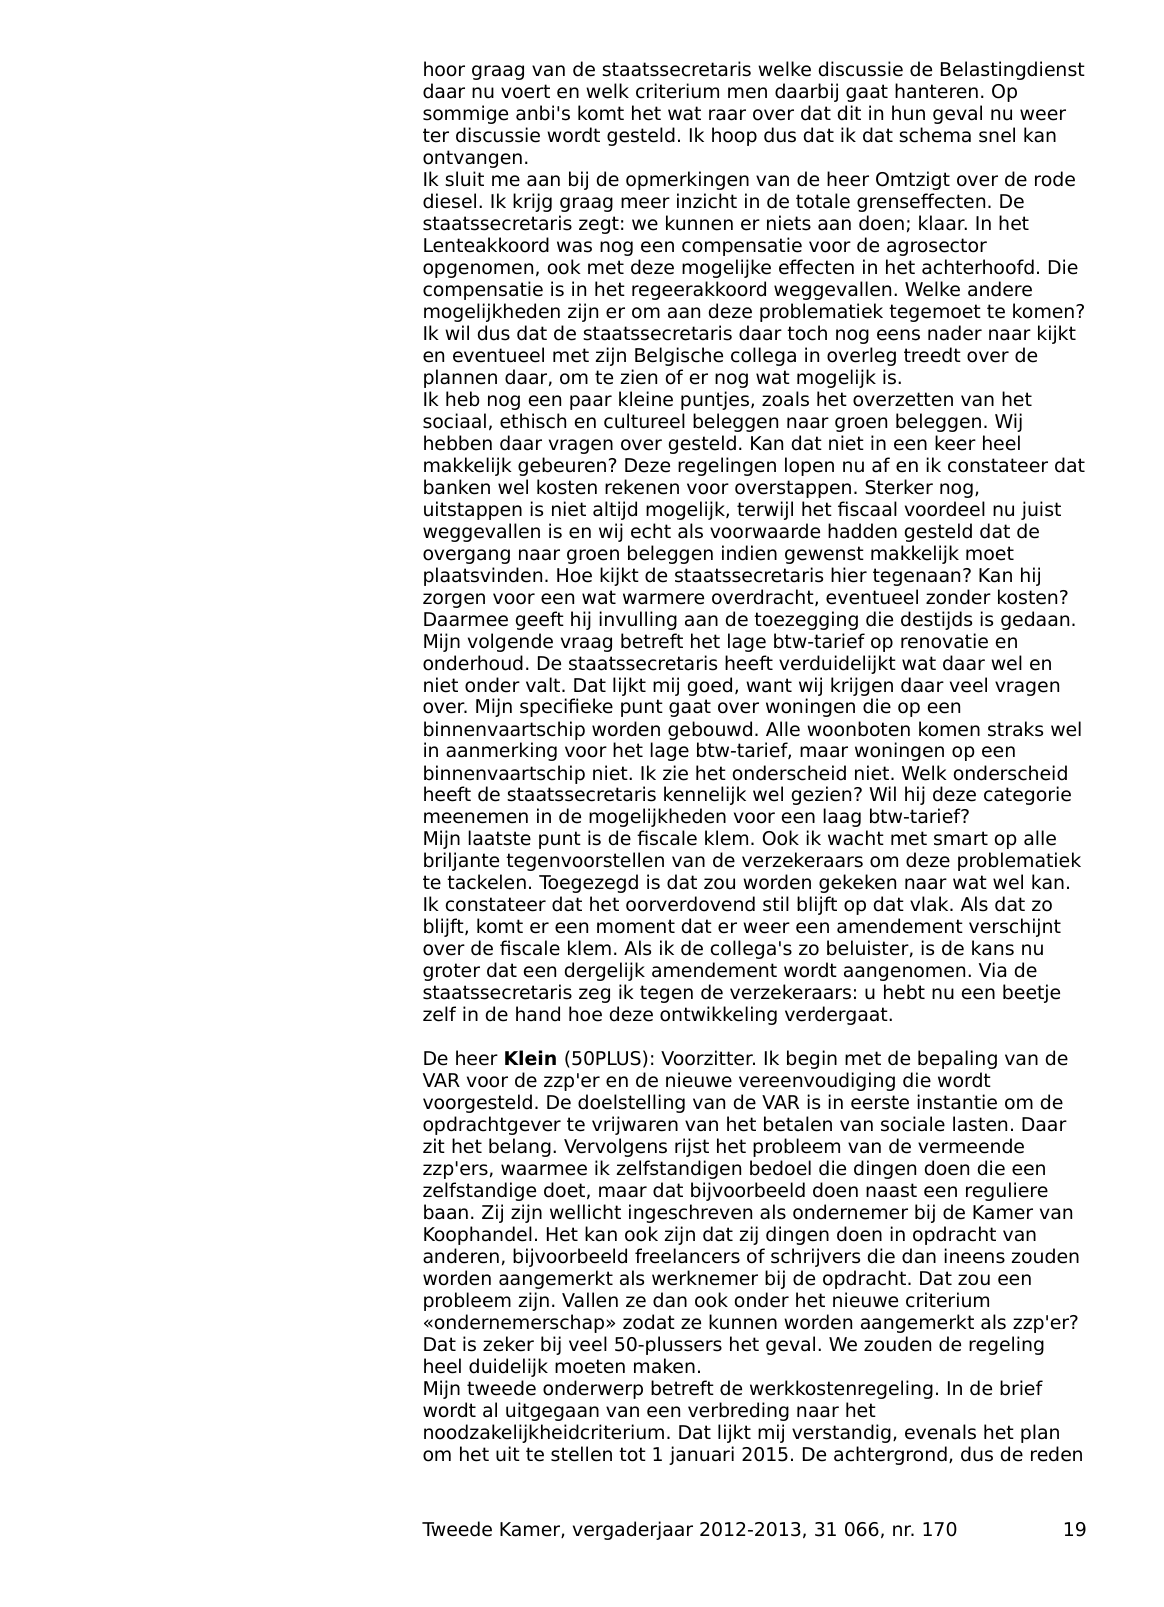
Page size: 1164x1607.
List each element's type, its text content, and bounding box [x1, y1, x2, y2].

text De heer Klein (50PLUS): Voorzitter. Ik begin met de bepaling van de VAR voor de zzp'er en de nieuwe vereenvoudiging die wordt voorgesteld. De doelstelling van de VAR is in eerste instantie om de opdrachtgever te vrijwaren van het betalen van sociale lasten. Daar zit het belang. Vervolgens rijst het probleem van de vermeende zzp'ers, waarmee ik zelfstandigen bedoel die dingen doen die een zelfstandige doet, maar dat bijvoorbeeld doen naast een reguliere baan. Zij zijn wellicht ingeschreven als ondernemer bij de Kamer van Koophandel. Het kan ook zijn dat zij dingen doen in opdracht van anderen, bijvoorbeeld freelancers of schrijvers die dan ineens zouden worden aangemerkt als werknemer bij de opdracht. Dat zou een probleem zijn. Vallen ze dan ook onder het nieuwe criterium «ondernemerschap» zodat ze kunnen worden aangemerkt als zzp'er? Dat is zeker bij veel 50-plussers het geval. We zouden de regeling heel duidelijk moeten maken. [422, 1048, 1087, 1378]
text Mijn laatste punt is de fiscale klem. Ook ik wacht met smart op alle briljante tegenvoorstellen van de verzekeraars om deze problematiek te tackelen. Toegezegd is dat zou worden gekeken naar wat wel kan. Ik constateer dat het oorverdovend stil blijft op dat vlak. Als dat zo blijft, komt er een moment dat er weer een amendement verschijnt over de fiscale klem. Als ik de collega's zo beluister, is de kans nu groter dat een dergelijk amendement wordt aangenomen. Via de staatssecretaris zeg ik tegen de verzekeraars: u hebt nu een beetje zelf in de hand hoe deze ontwikkeling verdergaat. [422, 828, 1087, 1026]
text Ik heb nog een paar kleine puntjes, zoals het overzetten van het sociaal, ethisch en cultureel beleggen naar groen beleggen. Wij hebben daar vragen over gesteld. Kan dat niet in een keer heel makkelijk gebeuren? Deze regelingen lopen nu af en ik constateer dat banken wel kosten rekenen voor overstappen. Sterker nog, uitstappen is niet altijd mogelijk, terwijl het fiscaal voordeel nu juist weggevallen is en wij echt als voorwaarde hadden gesteld dat de overgang naar groen beleggen indien gewenst makkelijk moet plaatsvinden. Hoe kijkt de staatssecretaris hier tegenaan? Kan hij zorgen voor een wat warmere overdracht, eventueel zonder kosten? Daarmee geeft hij invulling aan de toezegging die destijds is gedaan. [422, 389, 1087, 631]
text Mijn volgende vraag betreft het lage btw-tarief op renovatie en onderhoud. De staatssecretaris heeft verduidelijkt wat daar wel en niet onder valt. Dat lijkt mij goed, want wij krijgen daar veel vragen over. Mijn specifieke punt gaat over woningen die op een binnenvaartschip worden gebouwd. Alle woonboten komen straks wel in aanmerking voor het lage btw-tarief, maar woningen op een binnenvaartschip niet. Ik zie het onderscheid niet. Welk onderscheid heeft de staatssecretaris kennelijk wel gezien? Wil hij deze categorie meenemen in de mogelijkheden voor een laag btw-tarief? [422, 631, 1087, 828]
text Mijn tweede onderwerp betreft de werkkostenregeling. In de brief wordt al uitgegaan van een verbreding naar het noodzakelijkheidcriterium. Dat lijkt mij verstandig, evenals het plan om het uit te stellen tot 1 januari 2015. De achtergrond, dus de reden [422, 1378, 1087, 1466]
text Ik sluit me aan bij de opmerkingen van de heer Omtzigt over de rode diesel. Ik krijg graag meer inzicht in de totale grenseffecten. De staatssecretaris zegt: we kunnen er niets aan doen; klaar. In het Lenteakkoord was nog een compensatie voor de agrosector opgenomen, ook met deze mogelijke effecten in het achterhoofd. Die compensatie is in het regeerakkoord weggevallen. Welke andere mogelijkheden zijn er om aan deze problematiek tegemoet te komen? Ik wil dus dat de staatssecretaris daar toch nog eens nader naar kijkt en eventueel met zijn Belgische collega in overleg treedt over de plannen daar, om te zien of er nog wat mogelijk is. [422, 169, 1087, 389]
text hoor graag van de staatssecretaris welke discussie de Belastingdienst daar nu voert en welk criterium men daarbij gaat hanteren. Op sommige anbi's komt het wat raar over dat dit in hun geval nu weer ter discussie wordt gesteld. Ik hoop dus dat ik dat schema snel kan ontvangen. [422, 59, 1087, 169]
